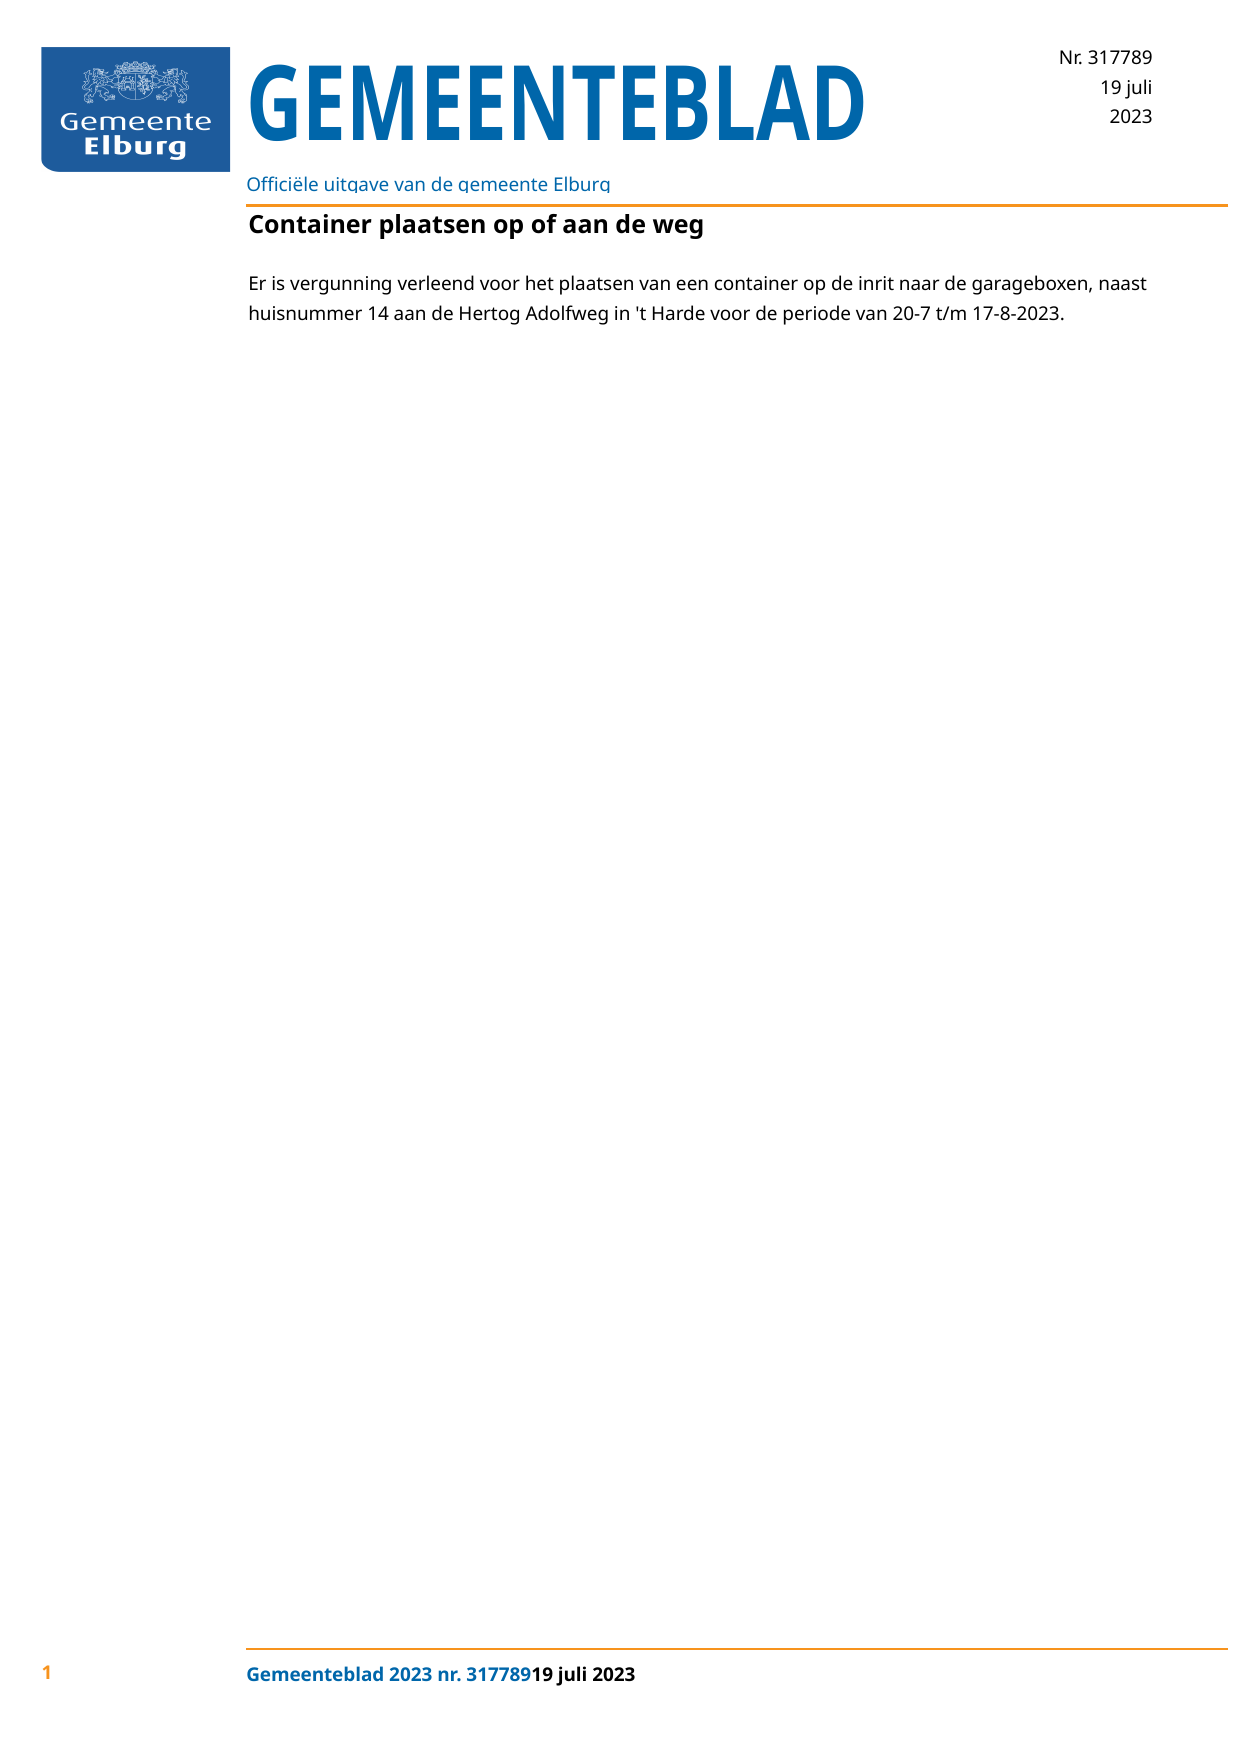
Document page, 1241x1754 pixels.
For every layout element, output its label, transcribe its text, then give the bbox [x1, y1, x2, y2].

text Container plaatsen op of aan de weg [248, 207, 1152, 241]
text Er is vergunning verleend voor het plaatsen van een container op de inrit naar de garageboxen, naast huisnummer 14 aan de Hertog Adolfweg in 't Harde voor de periode van 20-7 t/m 17-8-2023. [248, 270, 1152, 326]
picture [41, 47, 231, 172]
